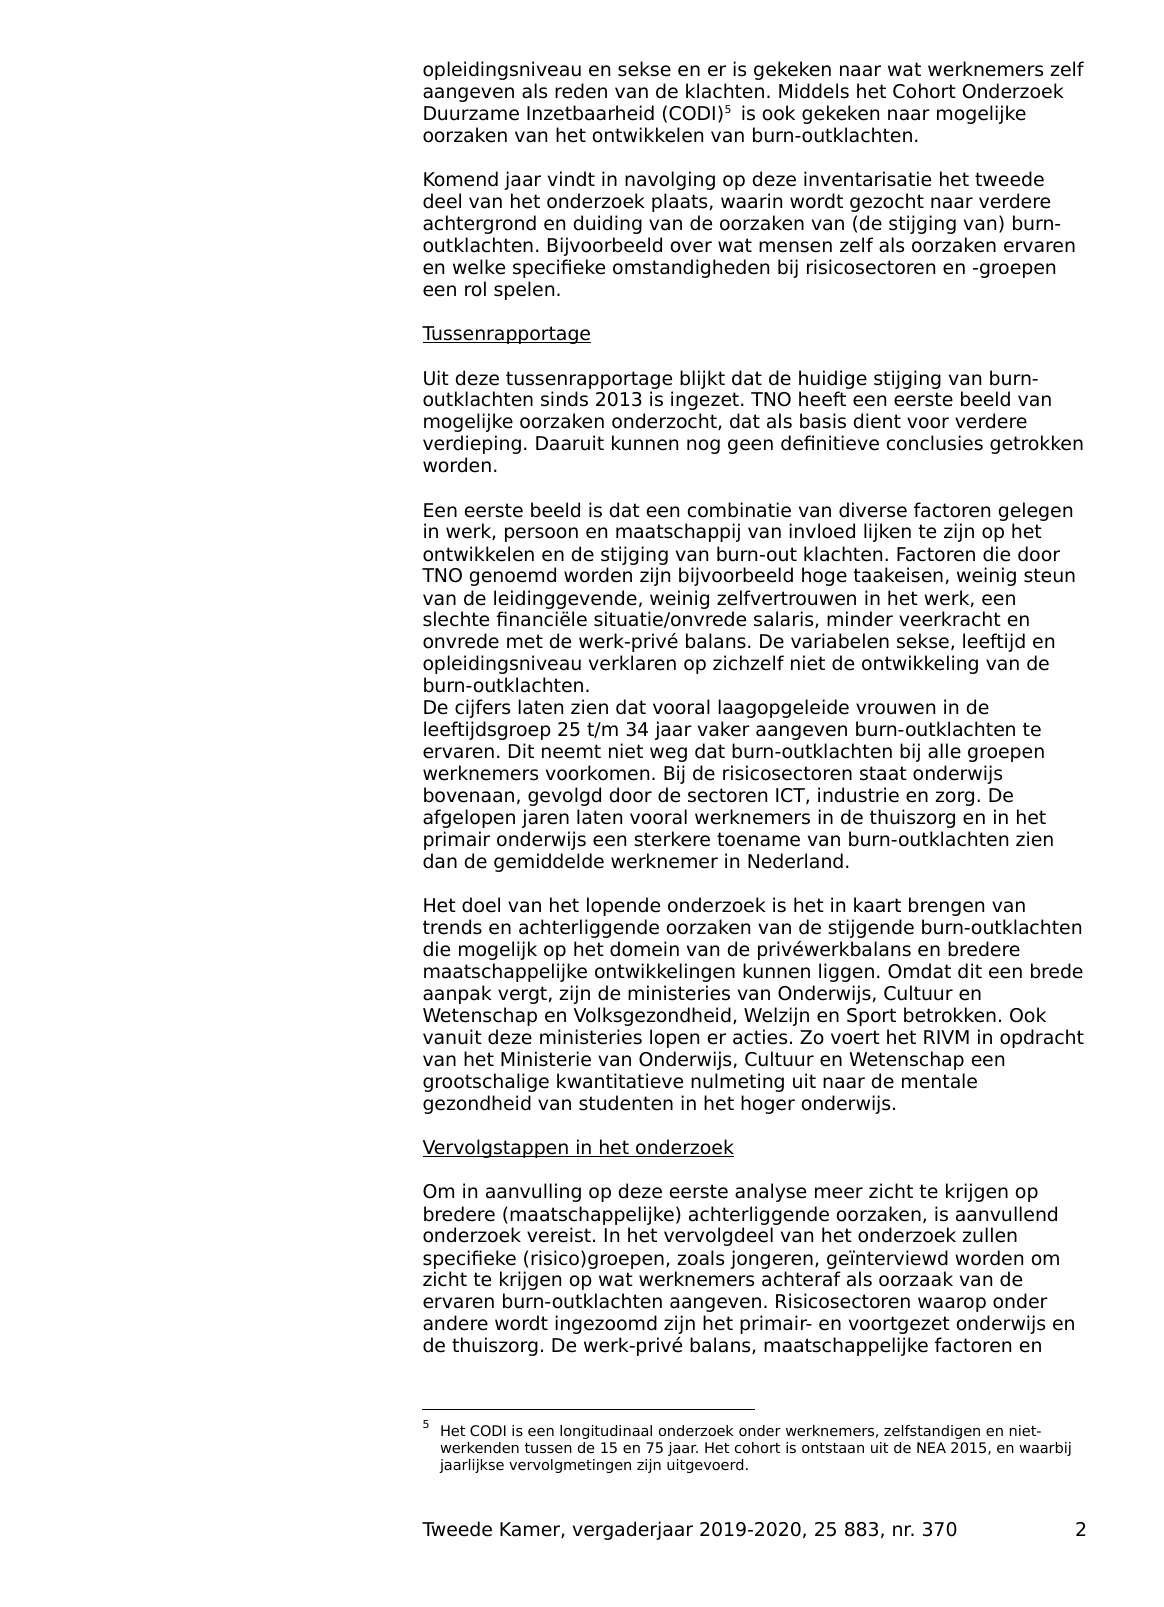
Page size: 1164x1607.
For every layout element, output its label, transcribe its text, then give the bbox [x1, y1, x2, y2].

text Komend jaar vindt in navolging op deze inventarisatie het tweede deel van het onderzoek plaats, waarin wordt gezocht naar verdere achtergrond en duiding van de oorzaken van (de stijging van) burn-outklachten. Bijvoorbeeld over wat mensen zelf als oorzaken ervaren en welke specifieke omstandigheden bij risicosectoren en -groepen een rol spelen. [422, 169, 1087, 301]
text Uit deze tussenrapportage blijkt dat de huidige stijging van burn-outklachten sinds 2013 is ingezet. TNO heeft een eerste beeld van mogelijke oorzaken onderzocht, dat als basis dient voor verdere verdieping. Daaruit kunnen nog geen definitieve conclusies getrokken worden. [422, 367, 1087, 477]
text Het doel van het lopende onderzoek is het in kaart brengen van trends en achterliggende oorzaken van de stijgende burn-outklachten die mogelijk op het domein van de privéwerkbalans en bredere maatschappelijke ontwikkelingen kunnen liggen. Omdat dit een brede aanpak vergt, zijn de ministeries van Onderwijs, Cultuur en Wetenschap en Volksgezondheid, Welzijn en Sport betrokken. Ook vanuit deze ministeries lopen er acties. Zo voert het RIVM in opdracht van het Ministerie van Onderwijs, Cultuur en Wetenschap een grootschalige kwantitatieve nulmeting uit naar de mentale gezondheid van studenten in het hoger onderwijs. [422, 895, 1087, 1115]
text Om in aanvulling op deze eerste analyse meer zicht te krijgen op bredere (maatschappelijke) achterliggende oorzaken, is aanvullend onderzoek vereist. In het vervolgdeel van het onderzoek zullen specifieke (risico)groepen, zoals jongeren, geïnterviewd worden om zicht te krijgen op wat werknemers achteraf als oorzaak van de ervaren burn-outklachten aangeven. Risicosectoren waarop onder andere wordt ingezoomd zijn het primair- en voortgezet onderwijs en de thuiszorg. De werk-privé balans, maatschappelijke factoren en [422, 1181, 1087, 1357]
text De cijfers laten zien dat vooral laagopgeleide vrouwen in de leeftijdsgroep 25 t/m 34 jaar vaker aangeven burn-outklachten te ervaren. Dit neemt niet weg dat burn-outklachten bij alle groepen werknemers voorkomen. Bij de risicosectoren staat onderwijs bovenaan, gevolgd door de sectoren ICT, industrie en zorg. De afgelopen jaren laten vooral werknemers in de thuiszorg en in het primair onderwijs een sterkere toename van burn-outklachten zien dan de gemiddelde werknemer in Nederland. [422, 697, 1087, 873]
subtitle Tussenrapportage [422, 323, 1087, 345]
subtitle Vervolgstappen in het onderzoek [422, 1137, 1087, 1159]
text opleidingsniveau en sekse en er is gekeken naar wat werknemers zelf aangeven als reden van de klachten. Middels het Cohort Onderzoek Duurzame Inzetbaarheid (CODI) is ook gekeken naar mogelijke oorzaken van het ontwikkelen van burn-outklachten. [422, 59, 1087, 147]
text Een eerste beeld is dat een combinatie van diverse factoren gelegen in werk, persoon en maatschappij van invloed lijken te zijn op het ontwikkelen en de stijging van burn-out klachten. Factoren die door TNO genoemd worden zijn bijvoorbeeld hoge taakeisen, weinig steun van de leidinggevende, weinig zelfvertrouwen in het werk, een slechte financiële situatie/onvrede salaris, minder veerkracht en onvrede met de werk-privé balans. De variabelen sekse, leeftijd en opleidingsniveau verklaren op zichzelf niet de ontwikkeling van de burn-outklachten. [422, 499, 1087, 697]
text Het CODI is een longitudinaal onderzoek onder werknemers, zelfstandigen en niet-werkenden tussen de 15 en 75 jaar. Het cohort is ontstaan uit de NEA 2015, en waarbij jaarlijkse vervolgmetingen zijn uitgevoerd. [422, 1418, 1087, 1474]
